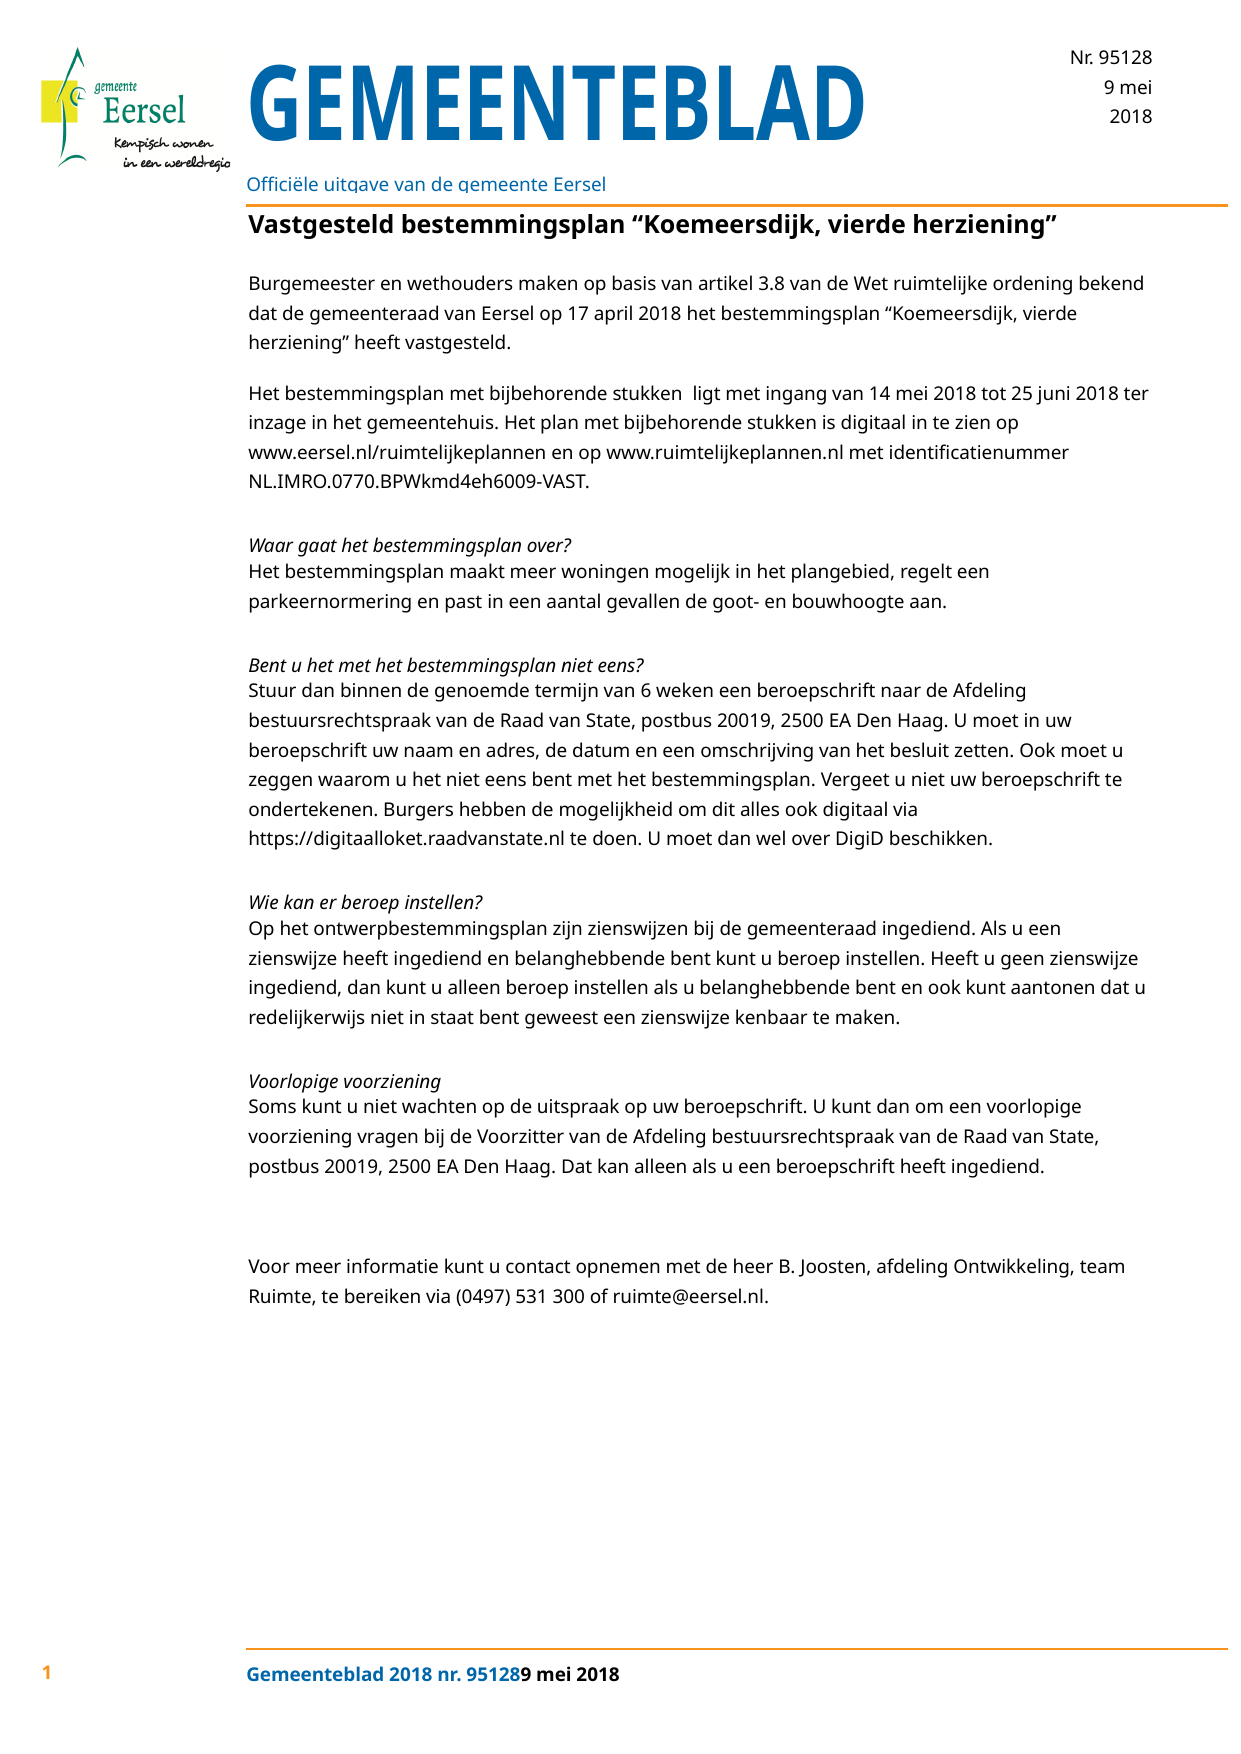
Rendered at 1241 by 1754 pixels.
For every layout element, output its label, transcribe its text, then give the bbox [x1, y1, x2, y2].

text Soms kunt u niet wachten op de uitspraak op uw beroepschrift. U kunt dan om een voorlopige voorziening vragen bij de Voorzitter van de Afdeling bestuursrechtspraak van de Raad van State, postbus 20019, 2500 EA Den Haag. Dat kan alleen als u een beroepschrift heeft ingediend. [248, 1094, 1152, 1178]
text Wie kan er beroep instellen? [248, 889, 1152, 915]
text Bent u het met het bestemmingsplan niet eens? [248, 652, 1152, 678]
text Voor meer informatie kunt u contact opnemen met de heer B. Joosten, afdeling Ontwikkeling, team Ruimte, te bereiken via (0497) 531 300 of ruimte@eersel.nl. [248, 1254, 1152, 1309]
text Op het ontwerpbestemmingsplan zijn zienswijzen bij de gemeenteraad ingediend. Als u een zienswijze heeft ingediend en belanghebbende bent kunt u beroep instellen. Heeft u geen zienswijze ingediend, dan kunt u alleen beroep instellen als u belanghebbende bent en ook kunt aantonen dat u redelijkerwijs niet in staat bent geweest een zienswijze kenbaar te maken. [248, 915, 1152, 1030]
text Vastgesteld bestemmingsplan “Koemeersdijk, vierde herziening” [248, 207, 1152, 241]
text Het bestemmingsplan met bijbehorende stukken ligt met ingang van 14 mei 2018 tot 25 juni 2018 ter inzage in het gemeentehuis. Het plan met bijbehorende stukken is digitaal in te zien op www.eersel.nl/ruimtelijkeplannen en op www.ruimtelijkeplannen.nl met identificatienummer NL.IMRO.0770.BPWkmd4eh6009-VAST. [248, 380, 1152, 494]
text Het bestemmingsplan maakt meer woningen mogelijk in het plangebied, regelt een parkeernormering en past in een aantal gevallen de goot- en bouwhoogte aan. [248, 558, 1152, 614]
text Stuur dan binnen de genoemde termijn van 6 weken een beroepschrift naar de Afdeling bestuursrechtspraak van de Raad van State, postbus 20019, 2500 EA Den Haag. U moet in uw beroepschrift uw naam en adres, de datum en een omschrijving van het besluit zetten. Ook moet u zeggen waarom u het niet eens bent met het bestemmingsplan. Vergeet u niet uw beroepschrift te ondertekenen. Burgers hebben de mogelijkheid om dit alles ook digitaal via https://digitaalloket.raadvanstate.nl te doen. U moet dan wel over DigiD beschikken. [248, 678, 1152, 851]
picture [41, 47, 231, 172]
text Burgemeester en wethouders maken op basis van artikel 3.8 van de Wet ruimtelijke ordening bekend dat de gemeenteraad van Eersel op 17 april 2018 het bestemmingsplan “Koemeersdijk, vierde herziening” heeft vastgesteld. [248, 270, 1152, 355]
text Waar gaat het bestemmingsplan over? [248, 533, 1152, 558]
text Voorlopige voorziening [248, 1068, 1152, 1094]
